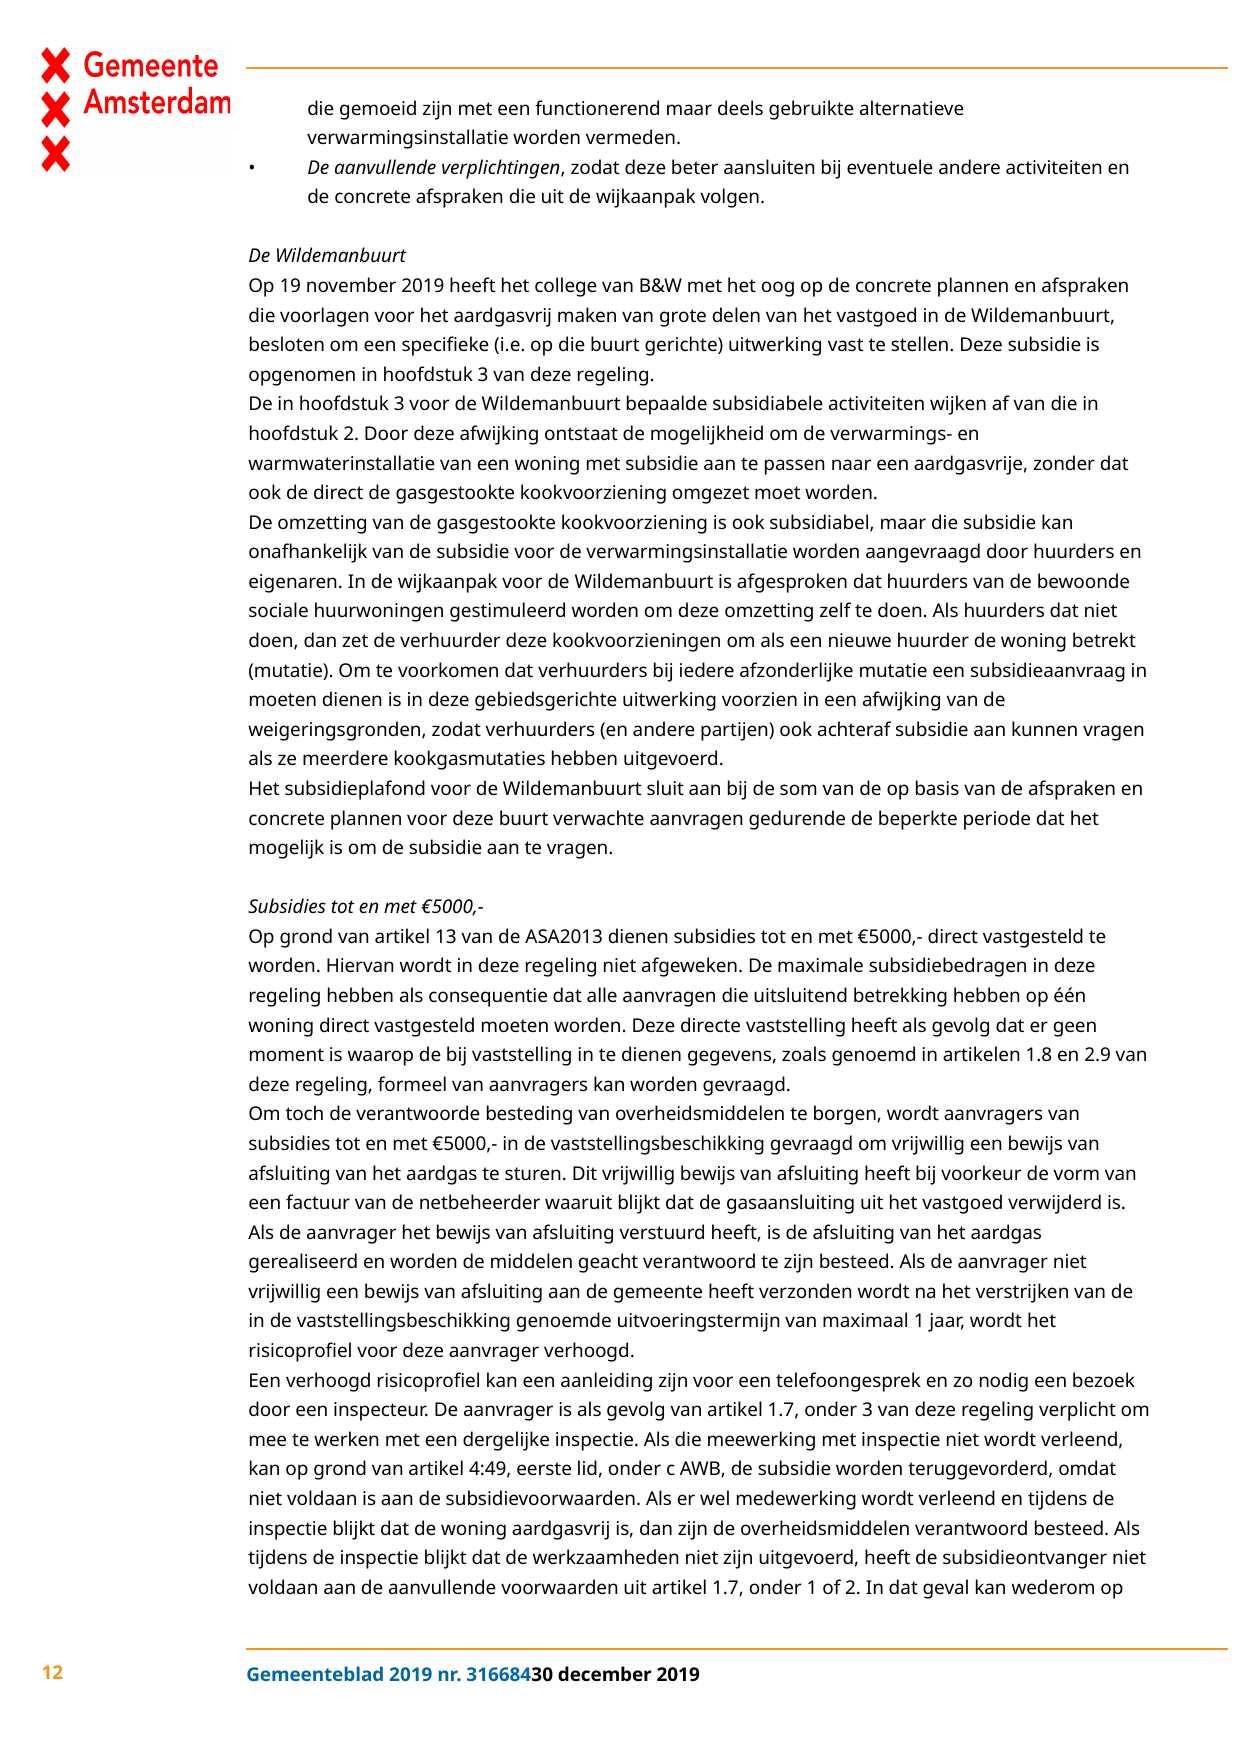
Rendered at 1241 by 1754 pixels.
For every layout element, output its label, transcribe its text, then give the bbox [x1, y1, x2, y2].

list De aanvullende verplichtingen, zodat deze beter aansluiten bij eventuele andere activiteiten en de concrete afspraken die uit de wijkaanpak volgen. [248, 154, 1152, 209]
text Subsidies tot en met €5000,- [248, 893, 1152, 919]
text De omzetting van de gasgestookte kookvoorziening is ook subsidiabel, maar die subsidie kan onafhankelijk van de subsidie voor de verwarmingsinstallatie worden aangevraagd door huurders en eigenaren. In de wijkaanpak voor de Wildemanbuurt is afgesproken dat huurders van de bewoonde sociale huurwoningen gestimuleerd worden om deze omzetting zelf te doen. Als huurders dat niet doen, dan zet de verhuurder deze kookvoorzieningen om als een nieuwe huurder de woning betrekt (mutatie). Om te voorkomen dat verhuurders bij iedere afzonderlijke mutatie een subsidieaanvraag in moeten dienen is in deze gebiedsgerichte uitwerking voorzien in een afwijking van de weigeringsgronden, zodat verhuurders (en andere partijen) ook achteraf subsidie aan kunnen vragen als ze meerdere kookgasmutaties hebben uitgevoerd. [248, 509, 1152, 771]
text Op grond van artikel 13 van de ASA2013 dienen subsidies tot en met €5000,- direct vastgesteld te worden. Hiervan wordt in deze regeling niet afgeweken. De maximale subsidiebedragen in deze regeling hebben als consequentie dat alle aanvragen die uitsluitend betrekking hebben op één woning direct vastgesteld moeten worden. Deze directe vaststelling heeft als gevolg dat er geen moment is waarop de bij vaststelling in te dienen gegevens, zoals genoemd in artikelen 1.8 en 2.9 van deze regeling, formeel van aanvragers kan worden gevraagd. [248, 923, 1152, 1097]
text Een verhoogd risicoprofiel kan een aanleiding zijn voor een telefoongesprek en zo nodig een bezoek door een inspecteur. De aanvrager is als gevolg van artikel 1.7, onder 3 van deze regeling verplicht om mee te werken met een dergelijke inspectie. Als die meewerking met inspectie niet wordt verleend, kan op grond van artikel 4:49, eerste lid, onder c AWB, de subsidie worden teruggevorderd, omdat niet voldaan is aan de subsidievoorwaarden. Als er wel medewerking wordt verleend en tijdens de inspectie blijkt dat de woning aardgasvrij is, dan zijn de overheidsmiddelen verantwoord besteed. Als tijdens de inspectie blijkt dat de werkzaamheden niet zijn uitgevoerd, heeft de subsidieontvanger niet voldaan aan de aanvullende voorwaarden uit artikel 1.7, onder 1 of 2. In dat geval kan wederom op [248, 1367, 1152, 1600]
text Om toch de verantwoorde besteding van overheidsmiddelen te borgen, wordt aanvragers van subsidies tot en met €5000,- in de vaststellingsbeschikking gevraagd om vrijwillig een bewijs van afsluiting van het aardgas te sturen. Dit vrijwillig bewijs van afsluiting heeft bij voorkeur de vorm van een factuur van de netbeheerder waaruit blijkt dat de gasaansluiting uit het vastgoed verwijderd is. Als de aanvrager het bewijs van afsluiting verstuurd heeft, is de afsluiting van het aardgas gerealiseerd en worden de middelen geacht verantwoord te zijn besteed. Als de aanvrager niet vrijwillig een bewijs van afsluiting aan de gemeente heeft verzonden wordt na het verstrijken van de in de vaststellingsbeschikking genoemde uitvoeringstermijn van maximaal 1 jaar, wordt het risicoprofiel voor deze aanvrager verhoogd. [248, 1101, 1152, 1363]
text De Wildemanbuurt [248, 243, 1152, 268]
text Op 19 november 2019 heeft het college van B&W met het oog op de concrete plannen en afspraken die voorlagen voor het aardgasvrij maken van grote delen van het vastgoed in de Wildemanbuurt, besloten om een specifieke (i.e. op die buurt gerichte) uitwerking vast te stellen. Deze subsidie is opgenomen in hoofdstuk 3 van deze regeling. [248, 272, 1152, 387]
text De in hoofdstuk 3 voor de Wildemanbuurt bepaalde subsidiabele activiteiten wijken af van die in hoofdstuk 2. Door deze afwijking ontstaat de mogelijkheid om de verwarmings- en warmwaterinstallatie van een woning met subsidie aan te passen naar een aardgasvrije, zonder dat ook de direct de gasgestookte kookvoorziening omgezet moet worden. [248, 391, 1152, 505]
picture [41, 47, 231, 172]
text Het subsidieplafond voor de Wildemanbuurt sluit aan bij de som van de op basis van de afspraken en concrete plannen voor deze buurt verwachte aanvragen gedurende de beperkte periode dat het mogelijk is om de subsidie aan te vragen. [248, 775, 1152, 860]
list die gemoeid zijn met een functionerend maar deels gebruikte alternatieve verwarmingsinstallatie worden vermeden. [248, 95, 1152, 150]
